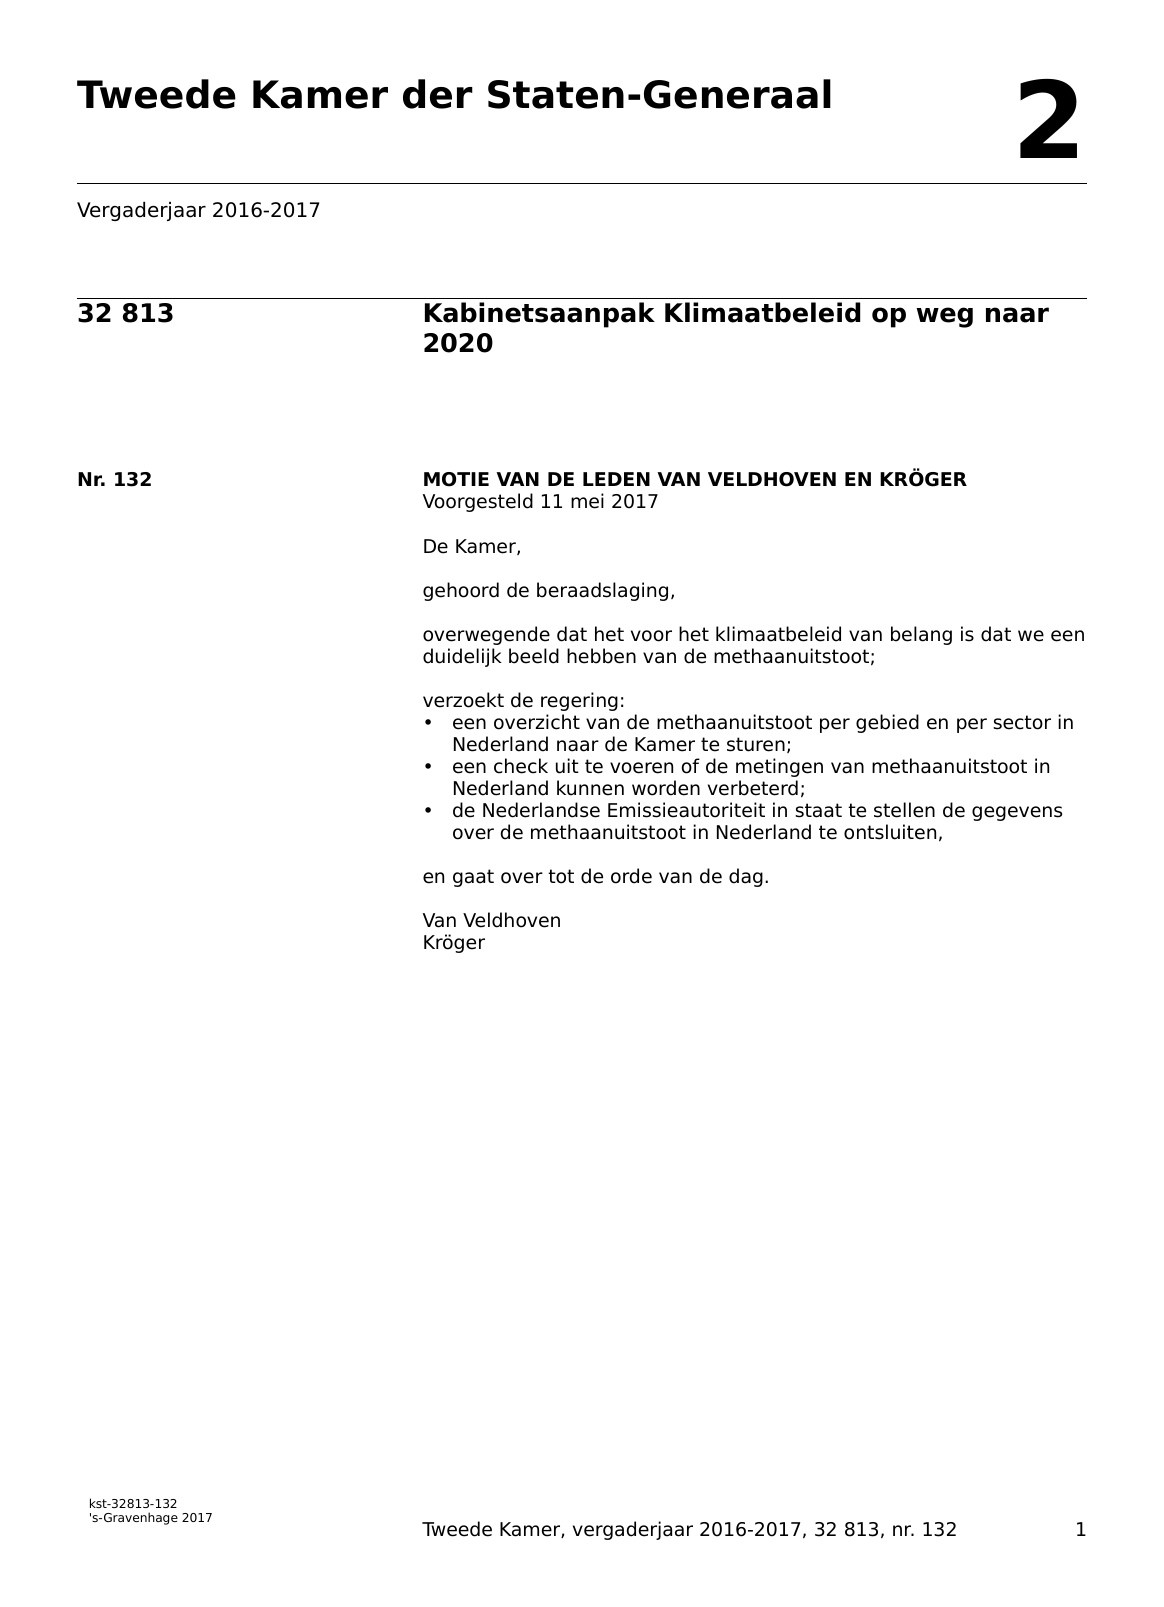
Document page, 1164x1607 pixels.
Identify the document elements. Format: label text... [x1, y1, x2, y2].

text verzoekt de regering: [422, 690, 1087, 712]
subtitle Nr. 132 MOTIE VAN DE LEDEN VAN VELDHOVEN EN KRÖGER [77, 469, 1087, 491]
text en gaat over tot de orde van de dag. [422, 866, 1087, 888]
text • een overzicht van de methaanuitstoot per gebied en per sector in Nederland naar de Kamer te sturen; [422, 712, 1087, 756]
table_header 2 [886, 59, 1087, 183]
text De Kamer, [422, 536, 1087, 557]
text kst-32813-132 [88, 1497, 323, 1511]
text overwegende dat het voor het klimaatbeleid van belang is dat we een duidelijk beeld hebben van de methaanuitstoot; [422, 624, 1087, 668]
text Van Veldhoven [422, 910, 1087, 932]
text • een check uit te voeren of de metingen van methaanuitstoot in Nederland kunnen worden verbeterd; [422, 756, 1087, 800]
subtitle 32 813 Kabinetsaanpak Klimaatbeleid op weg naar 2020 [77, 299, 1087, 358]
table_cell Vergaderjaar 2016-2017 [77, 184, 1087, 298]
text 's-Gravenhage 2017 [88, 1511, 323, 1525]
table_header Tweede Kamer der Staten-Generaal [77, 59, 886, 183]
text gehoord de beraadslaging, [422, 580, 1087, 602]
text Voorgesteld 11 mei 2017 [422, 491, 1087, 513]
text • de Nederlandse Emissieautoriteit in staat te stellen de gegevens over de methaanuitstoot in Nederland te ontsluiten, [422, 800, 1087, 844]
text Kröger [422, 932, 1087, 954]
